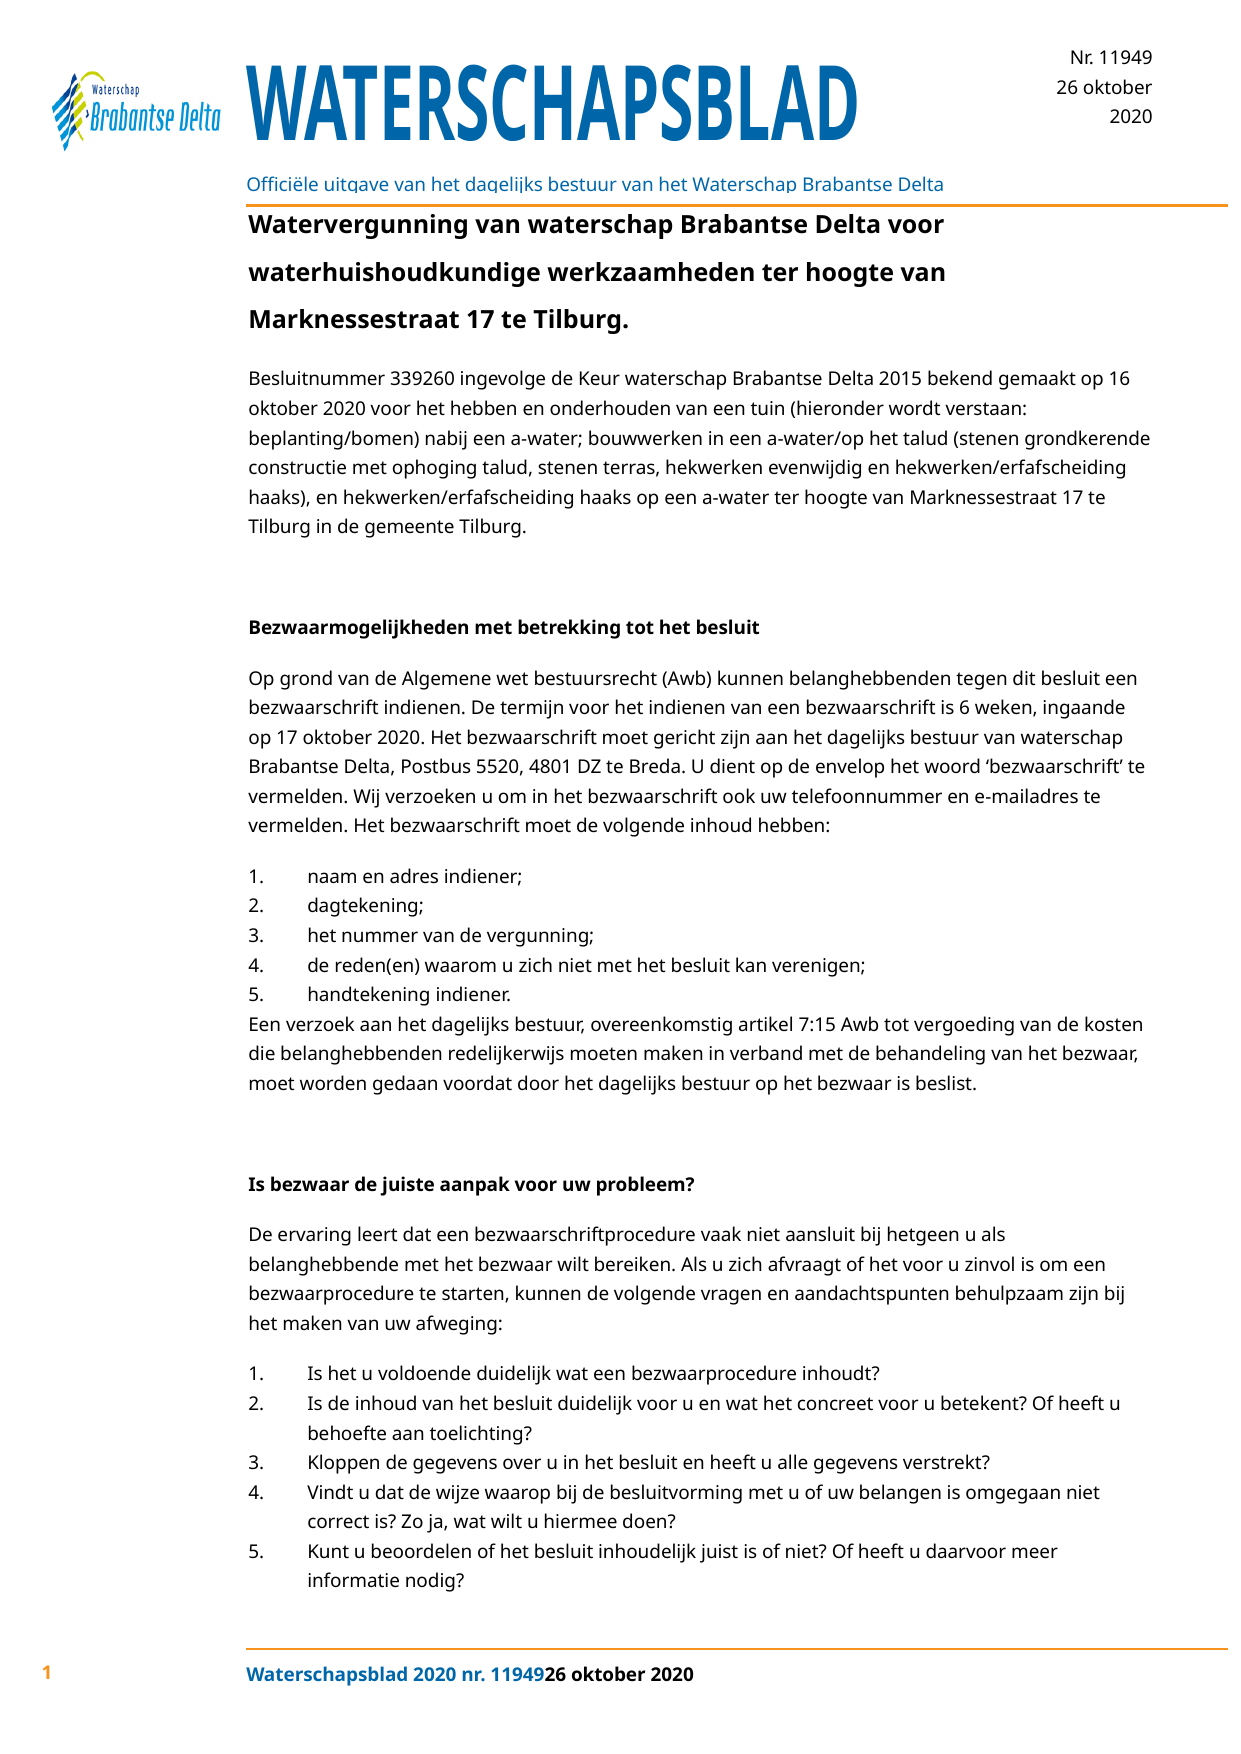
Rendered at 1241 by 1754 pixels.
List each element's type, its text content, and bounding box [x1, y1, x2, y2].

list Kunt u beoordelen of het besluit inhoudelijk juist is of niet? Of heeft u daarvoor meer informatie nodig? [248, 1538, 1152, 1593]
text Een verzoek aan het dagelijks bestuur, overeenkomstig artikel 7:15 Awb tot vergoeding van de kosten die belanghebbenden redelijkerwijs moeten maken in verband met de behandeling van het bezwaar, moet worden gedaan voordat door het dagelijks bestuur op het bezwaar is beslist. [248, 1011, 1152, 1096]
list Is het u voldoende duidelijk wat een bezwaarprocedure inhoudt? [248, 1361, 1152, 1386]
list handtekening indiener. [248, 981, 1152, 1007]
text Is bezwaar de juiste aanpak voor uw probleem? [248, 1171, 1152, 1197]
list naam en adres indiener; [248, 863, 1152, 889]
text Besluitnummer 339260 ingevolge de Keur waterschap Brabantse Delta 2015 bekend gemaakt op 16 oktober 2020 voor het hebben en onderhouden van een tuin (hieronder wordt verstaan: beplanting/bomen) nabij een a-water; bouwwerken in een a-water/op het talud (stenen grondkerende constructie met ophoging talud, stenen terras, hekwerken evenwijdig en hekwerken/erfafscheiding haaks), en hekwerken/erfafscheiding haaks op een a-water ter hoogte van Marknessestraat 17 te Tilburg in de gemeente Tilburg. [248, 366, 1152, 539]
text Bezwaarmogelijkheden met betrekking tot het besluit [248, 614, 1152, 640]
list dagtekening; [248, 893, 1152, 918]
text De ervaring leert dat een bezwaarschriftprocedure vaak niet aansluit bij hetgeen u als belanghebbende met het bezwaar wilt bereiken. Als u zich afvraagt of het voor u zinvol is om een bezwaarprocedure te starten, kunnen de volgende vragen en aandachtspunten behulpzaam zijn bij het maken van uw afweging: [248, 1221, 1152, 1336]
picture [41, 47, 231, 172]
list Is de inhoud van het besluit duidelijk voor u en wat het concreet voor u betekent? Of heeft u behoefte aan toelichting? [248, 1390, 1152, 1445]
text Watervergunning van waterschap Brabantse Delta voor waterhuishoudkundige werkzaamheden ter hoogte van Marknessestraat 17 te Tilburg. [248, 207, 1152, 336]
list Vindt u dat de wijze waarop bij de besluitvorming met u of uw belangen is omgegaan niet correct is? Zo ja, wat wilt u hiermee doen? [248, 1479, 1152, 1534]
list Kloppen de gegevens over u in het besluit en heeft u alle gegevens verstrekt? [248, 1449, 1152, 1475]
text Op grond van de Algemene wet bestuursrecht (Awb) kunnen belanghebbenden tegen dit besluit een bezwaarschrift indienen. De termijn voor het indienen van een bezwaarschrift is 6 weken, ingaande op 17 oktober 2020. Het bezwaarschrift moet gericht zijn aan het dagelijks bestuur van waterschap Brabantse Delta, Postbus 5520, 4801 DZ te Breda. U dient op de envelop het woord ‘bezwaarschrift’ te vermelden. Wij verzoeken u om in het bezwaarschrift ook uw telefoonnummer en e‑mailadres te vermelden. Het bezwaarschrift moet de volgende inhoud hebben: [248, 665, 1152, 838]
list het nummer van de vergunning; [248, 922, 1152, 948]
list de reden(en) waarom u zich niet met het besluit kan verenigen; [248, 952, 1152, 977]
